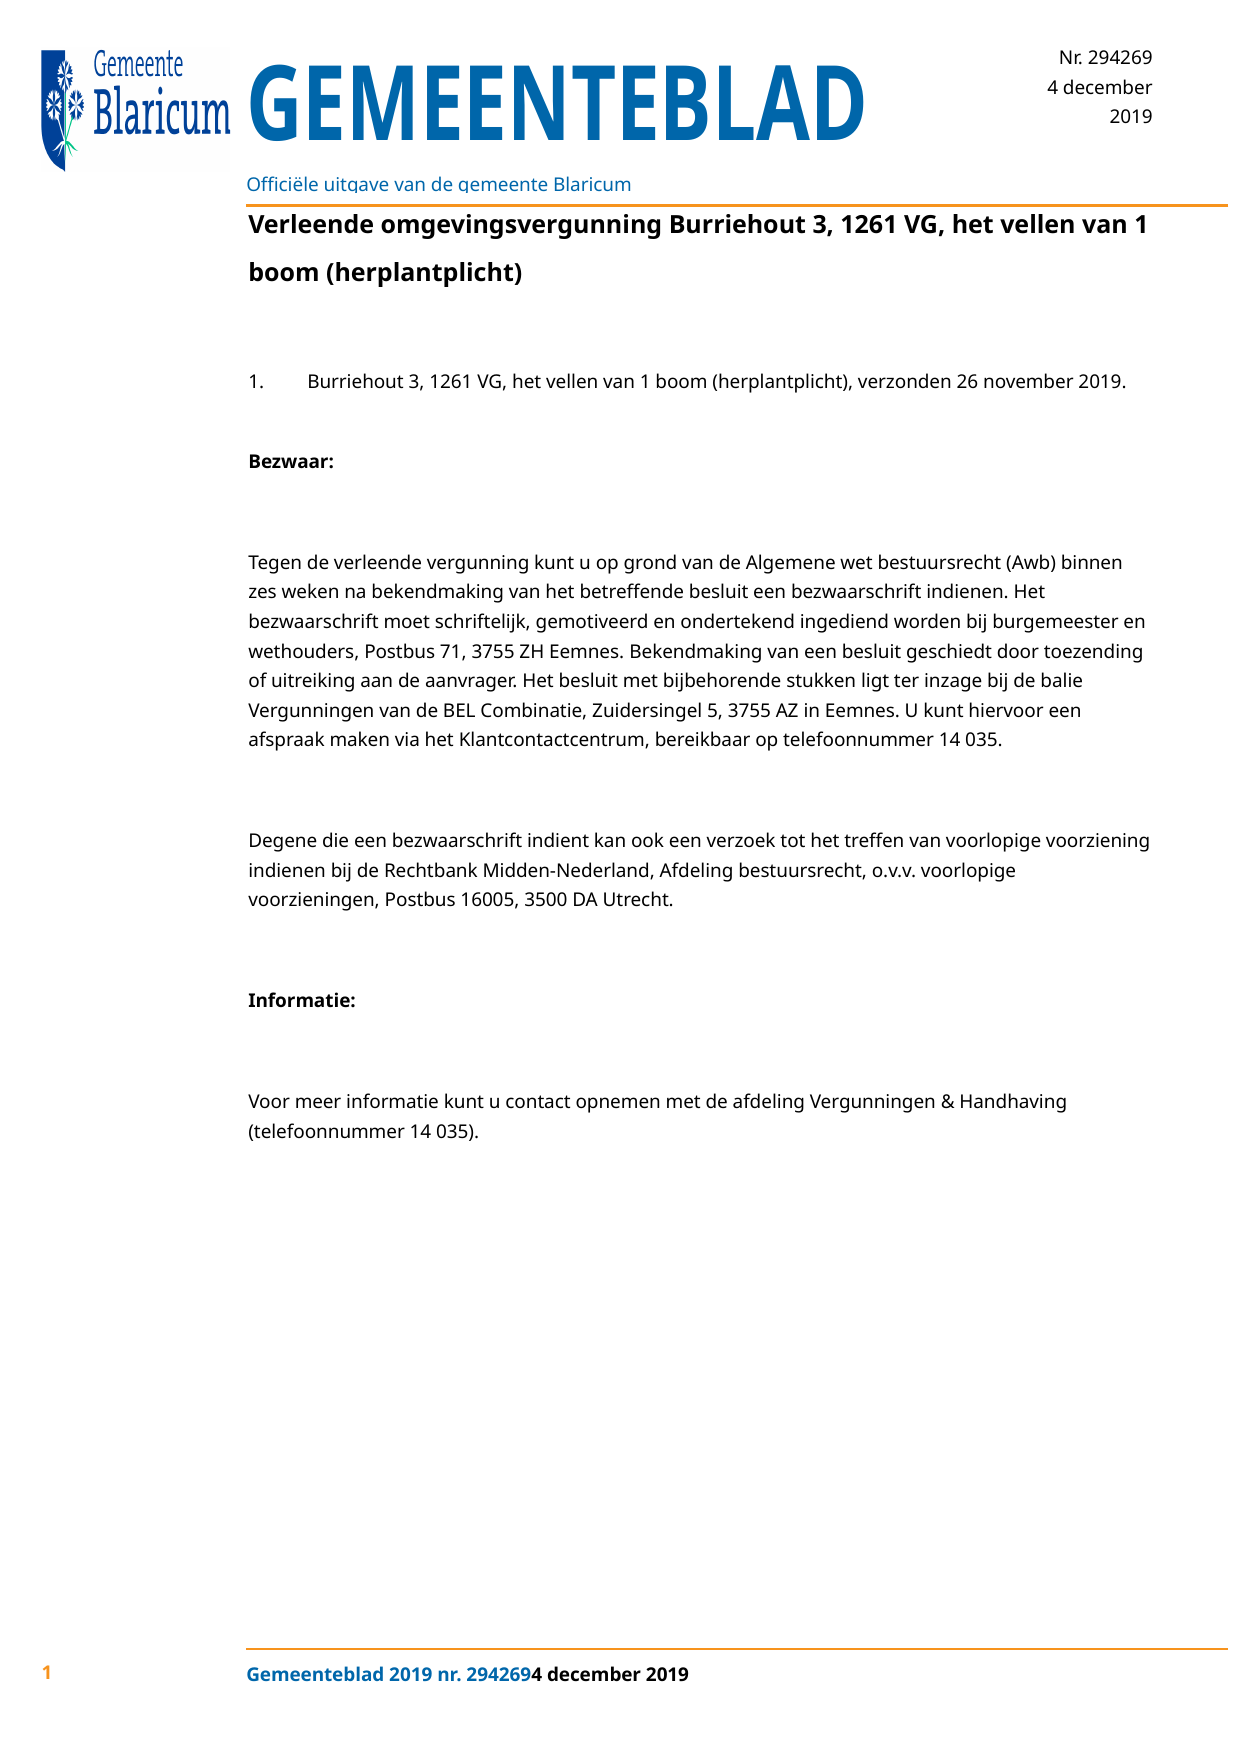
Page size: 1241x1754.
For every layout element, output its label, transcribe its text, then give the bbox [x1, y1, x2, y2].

text Bezwaar: [248, 448, 1152, 474]
list Burriehout 3, 1261 VG, het vellen van 1 boom (herplantplicht), verzonden 26 november 2019. [248, 368, 1152, 394]
text Informatie: [248, 987, 1152, 1013]
text Degene die een bezwaarschrift indient kan ook een verzoek tot het treffen van voorlopige voorziening indienen bij de Rechtbank Midden-Nederland, Afdeling bestuursrecht, o.v.v. voorlopige voorzieningen, Postbus 16005, 3500 DA Utrecht. [248, 827, 1152, 912]
picture [41, 47, 231, 172]
text Voor meer informatie kunt u contact opnemen met de afdeling Vergunningen & Handhaving (telefoonnummer 14 035). [248, 1088, 1152, 1144]
text Verleende omgevingsvergunning Burriehout 3, 1261 VG, het vellen van 1 boom (herplantplicht) [248, 207, 1152, 288]
text Tegen de verleende vergunning kunt u op grond van de Algemene wet bestuursrecht (Awb) binnen zes weken na bekendmaking van het betreffende besluit een bezwaarschrift indienen. Het bezwaarschrift moet schriftelijk, gemotiveerd en ondertekend ingediend worden bij burgemeester en wethouders, Postbus 71, 3755 ZH Eemnes. Bekendmaking van een besluit geschiedt door toezending of uitreiking aan de aanvrager. Het besluit met bijbehorende stukken ligt ter inzage bij de balie Vergunningen van de BEL Combinatie, Zuidersingel 5, 3755 AZ in Eemnes. U kunt hiervoor een afspraak maken via het Klantcontactcentrum, bereikbaar op telefoonnummer 14 035. [248, 549, 1152, 752]
